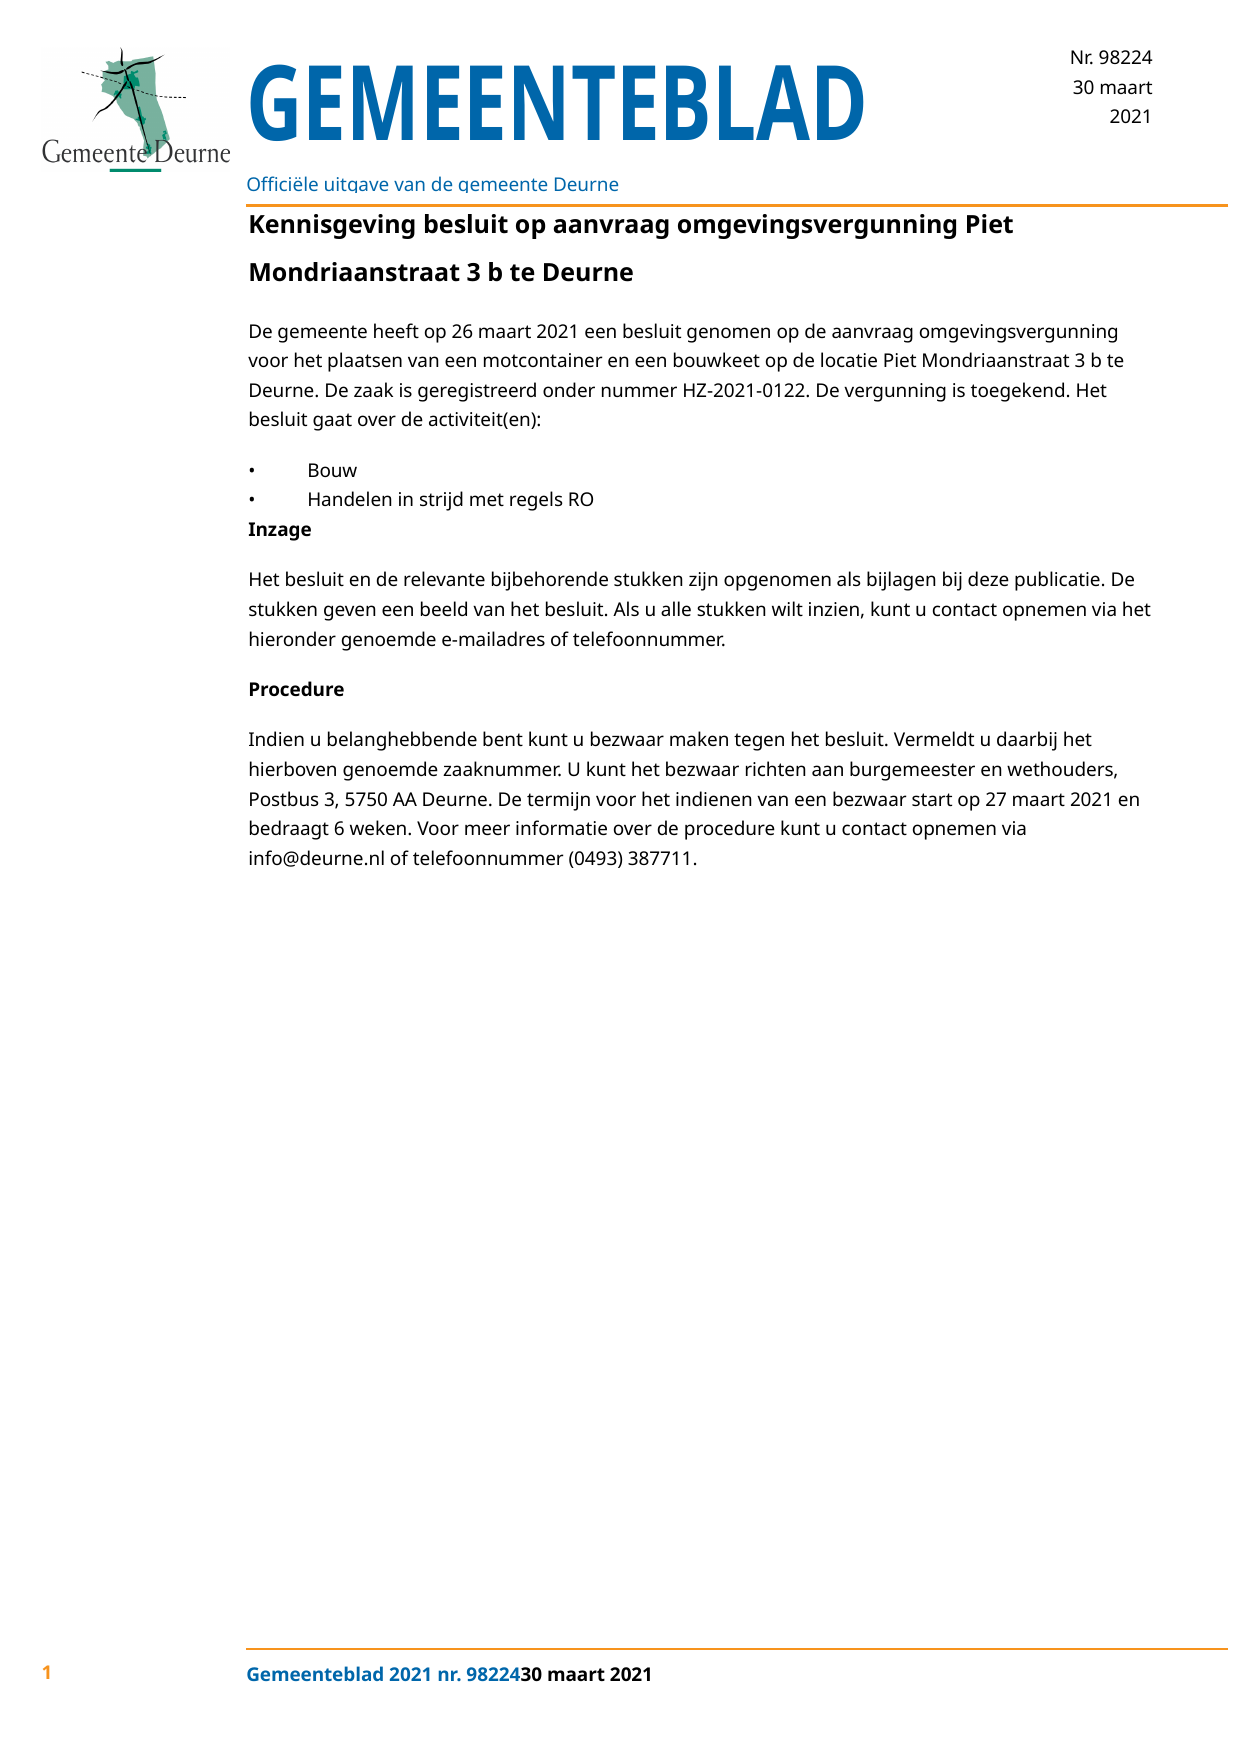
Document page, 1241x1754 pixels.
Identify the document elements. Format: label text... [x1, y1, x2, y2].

list Handelen in strijd met regels RO [248, 487, 1152, 512]
text Indien u belanghebbende bent kunt u bezwaar maken tegen het besluit. Vermeldt u daarbij het hierboven genoemde zaaknummer. U kunt het bezwaar richten aan burgemeester en wethouders, Postbus 3, 5750 AA Deurne. De termijn voor het indienen van een bezwaar start op 27 maart 2021 en bedraagt 6 weken. Voor meer informatie over de procedure kunt u contact opnemen via info@deurne.nl of telefoonnummer (0493) 387711. [248, 727, 1152, 871]
text Inzage [248, 516, 1152, 542]
list Bouw [248, 457, 1152, 483]
text De gemeente heeft op 26 maart 2021 een besluit genomen op de aanvraag omgevingsvergunning voor het plaatsen van een motcontainer en een bouwkeet op de locatie Piet Mondriaanstraat 3 b te Deurne. De zaak is geregistreerd onder nummer HZ-2021-0122. De vergunning is toegekend. Het besluit gaat over de activiteit(en): [248, 318, 1152, 432]
picture [41, 47, 231, 172]
text Het besluit en de relevante bijbehorende stukken zijn opgenomen als bijlagen bij deze publicatie. De stukken geven een beeld van het besluit. Als u alle stukken wilt inzien, kunt u contact opnemen via het hieronder genoemde e-mailadres of telefoonnummer. [248, 567, 1152, 652]
text Procedure [248, 676, 1152, 702]
text Kennisgeving besluit op aanvraag omgevingsvergunning Piet Mondriaanstraat 3 b te Deurne [248, 207, 1152, 288]
